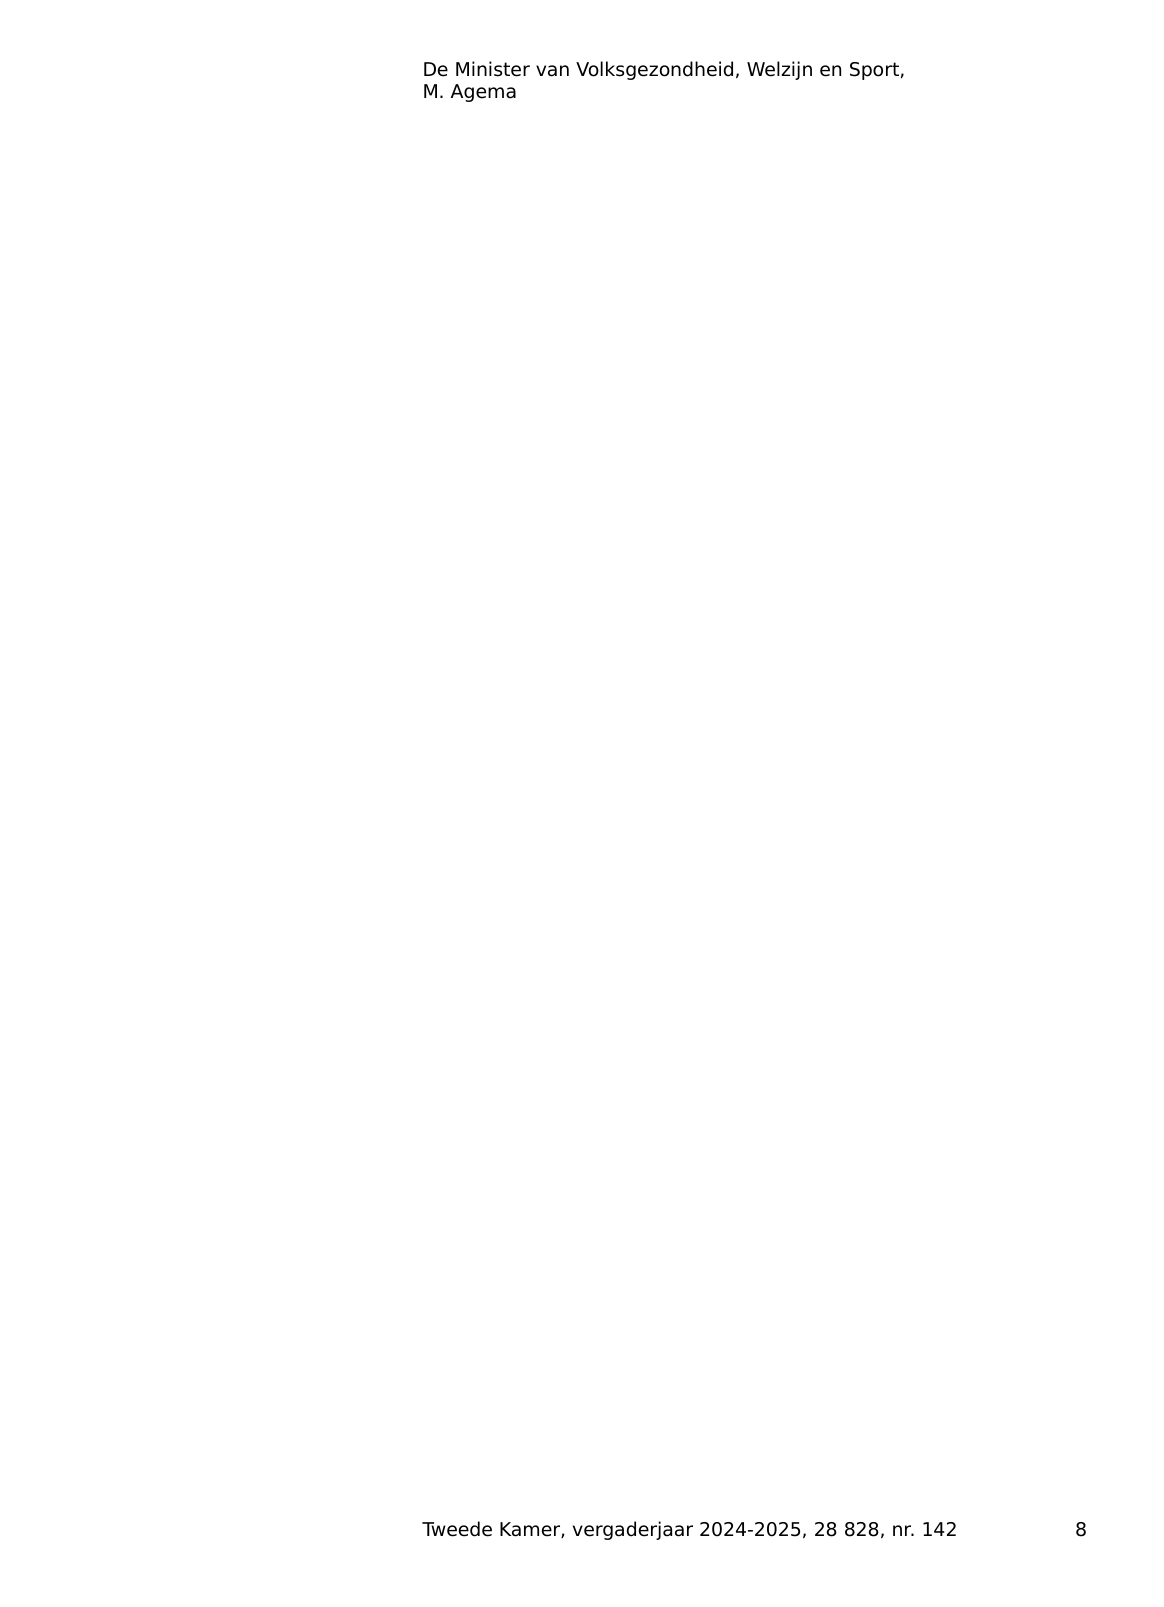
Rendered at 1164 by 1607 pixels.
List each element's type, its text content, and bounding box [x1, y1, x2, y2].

text De Minister van Volksgezondheid, Welzijn en Sport, M. Agema [422, 59, 1087, 103]
